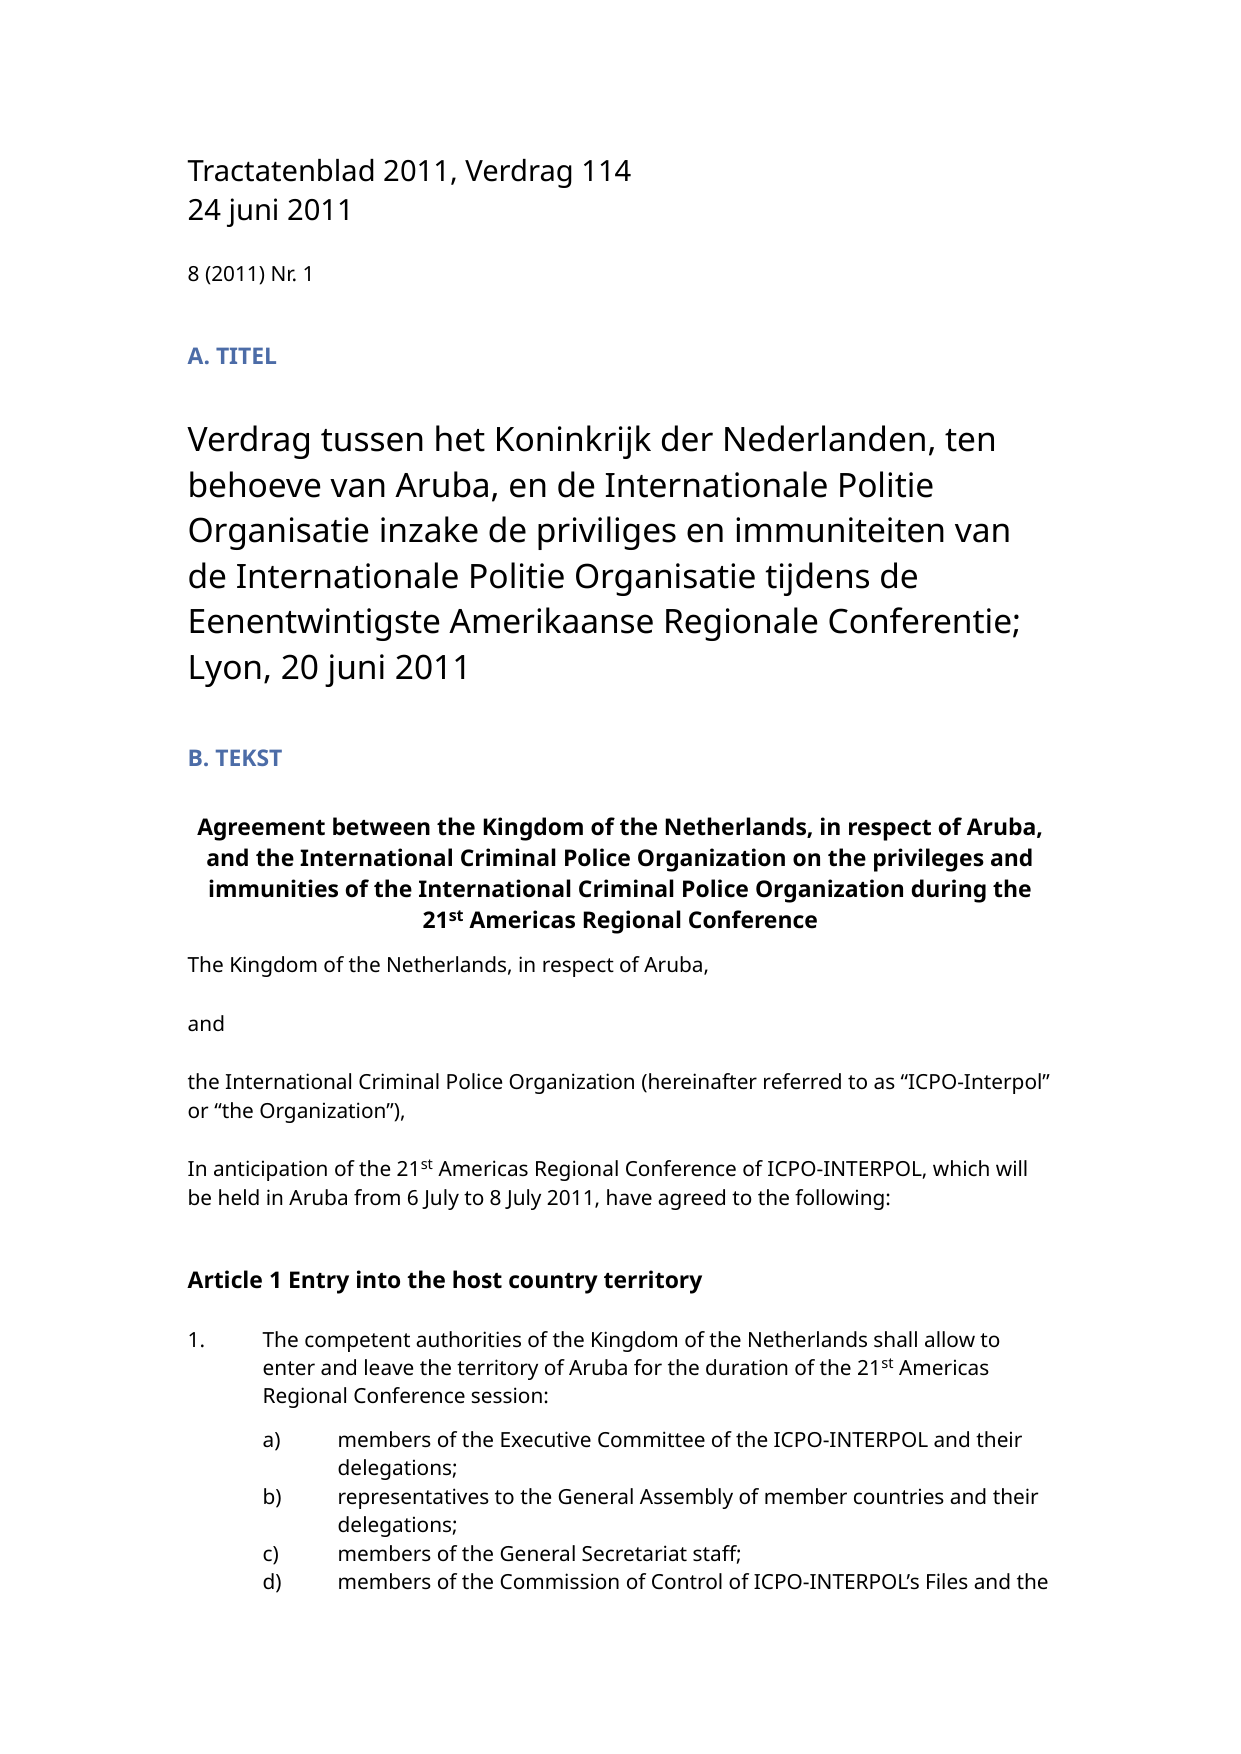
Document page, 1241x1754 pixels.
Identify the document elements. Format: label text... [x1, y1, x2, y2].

text the International Criminal Police Organization (hereinafter referred to as “ICPO-Interpol” or “the Organization”), [187, 1067, 1053, 1124]
text Lyon, 20 juni 2011 [187, 644, 1053, 689]
subtitle B. TEKST [187, 742, 1053, 773]
list members of the Commission of Control of ICPO-INTERPOL’s Files and the [262, 1567, 1053, 1596]
text The Kingdom of the Netherlands, in respect of Aruba, [187, 950, 1053, 979]
list members of the General Secretariat staff; [262, 1539, 1053, 1567]
subtitle Article 1 Entry into the host country territory [187, 1263, 1053, 1295]
text Verdrag tussen het Koninkrijk der Nederlanden, ten behoeve van Aruba, en de Internationale Politie Organisatie inzake de priviliges en immuniteiten van de Internationale Politie Organisatie tijdens de Eenentwintigste Amerikaanse Regionale Conferentie; [187, 416, 1053, 644]
list members of the Executive Committee of the ICPO-INTERPOL and their delegations; [262, 1425, 1053, 1482]
list representatives to the General Assembly of member countries and their delegations; [262, 1482, 1053, 1539]
subtitle Agreement between the Kingdom of the Netherlands, in respect of Aruba, and the International Criminal Police Organization on the privileges and immunities of the International Criminal Police Organization during the 21st Americas Regional Conference [187, 810, 1053, 935]
text 8 (2011) Nr. 1 [187, 259, 1053, 287]
subtitle A. TITEL [187, 340, 1053, 371]
text and [187, 1009, 1053, 1037]
text Tractatenblad 2011, Verdrag 114 [187, 150, 1053, 190]
text 24 juni 2011 [187, 190, 1053, 229]
list The competent authorities of the Kingdom of the Netherlands shall allow to enter and leave the territory of Aruba for the duration of the 21st Americas Regional Conference session: [187, 1325, 1053, 1410]
text In anticipation of the 21st Americas Regional Conference of ICPO-INTERPOL, which will be held in Aruba from 6 July to 8 July 2011, have agreed to the following: [187, 1154, 1053, 1211]
